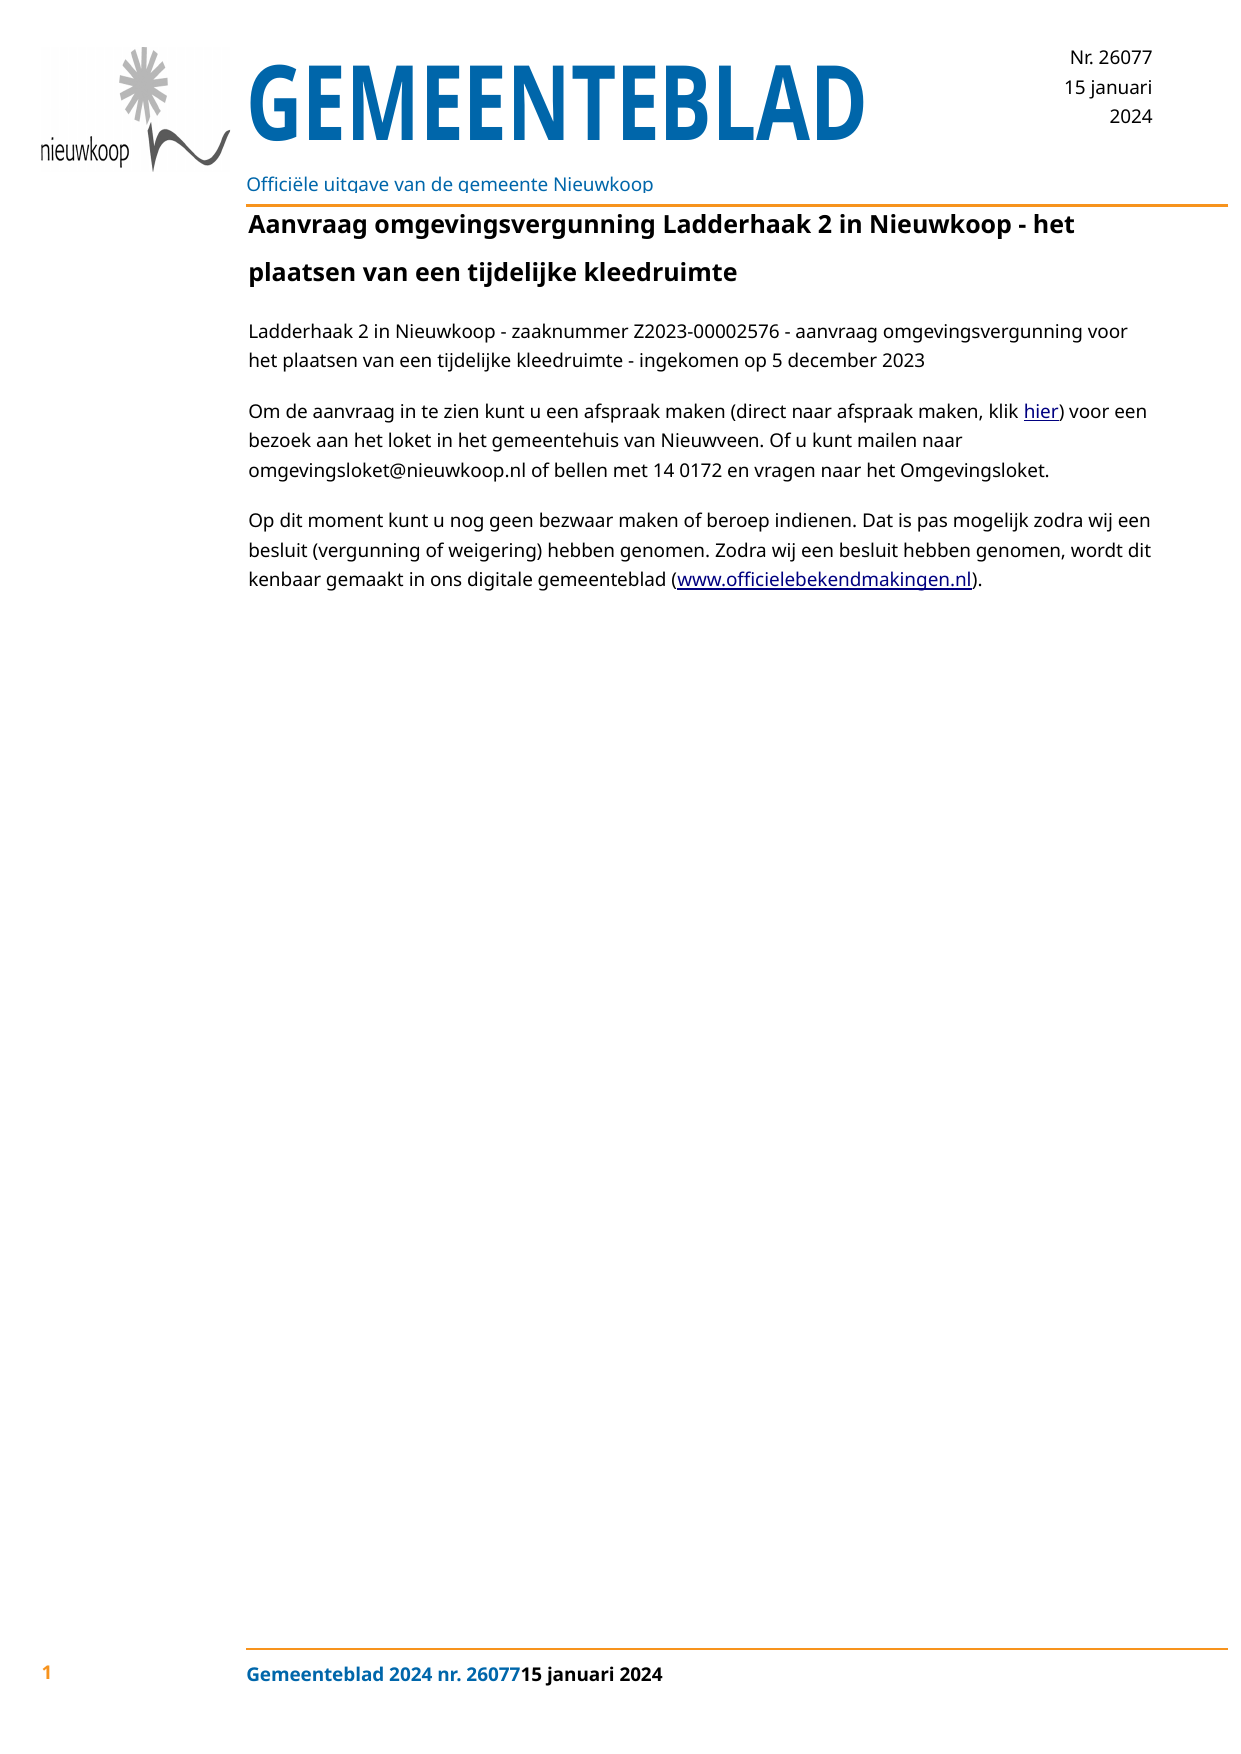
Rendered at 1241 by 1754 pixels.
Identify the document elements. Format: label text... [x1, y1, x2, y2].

picture [41, 47, 231, 172]
text Ladderhaak 2 in Nieuwkoop - zaaknummer Z2023-00002576 - aanvraag omgevingsvergunning voor het plaatsen van een tijdelijke kleedruimte - ingekomen op 5 december 2023 [248, 318, 1152, 373]
text Op dit moment kunt u nog geen bezwaar maken of beroep indienen. Dat is pas mogelijk zodra wij een besluit (vergunning of weigering) hebben genomen. Zodra wij een besluit hebben genomen, wordt dit kenbaar gemaakt in ons digitale gemeenteblad (www.officielebekendmakingen.nl). [248, 507, 1152, 592]
text Om de aanvraag in te zien kunt u een afspraak maken (direct naar afspraak maken, klik hier) voor een bezoek aan het loket in het gemeentehuis van Nieuwveen. Of u kunt mailen naar omgevingsloket@nieuwkoop.nl of bellen met 14 0172 en vragen naar het Omgevingsloket. [248, 398, 1152, 483]
text Aanvraag omgevingsvergunning Ladderhaak 2 in Nieuwkoop - het plaatsen van een tijdelijke kleedruimte [248, 207, 1152, 288]
